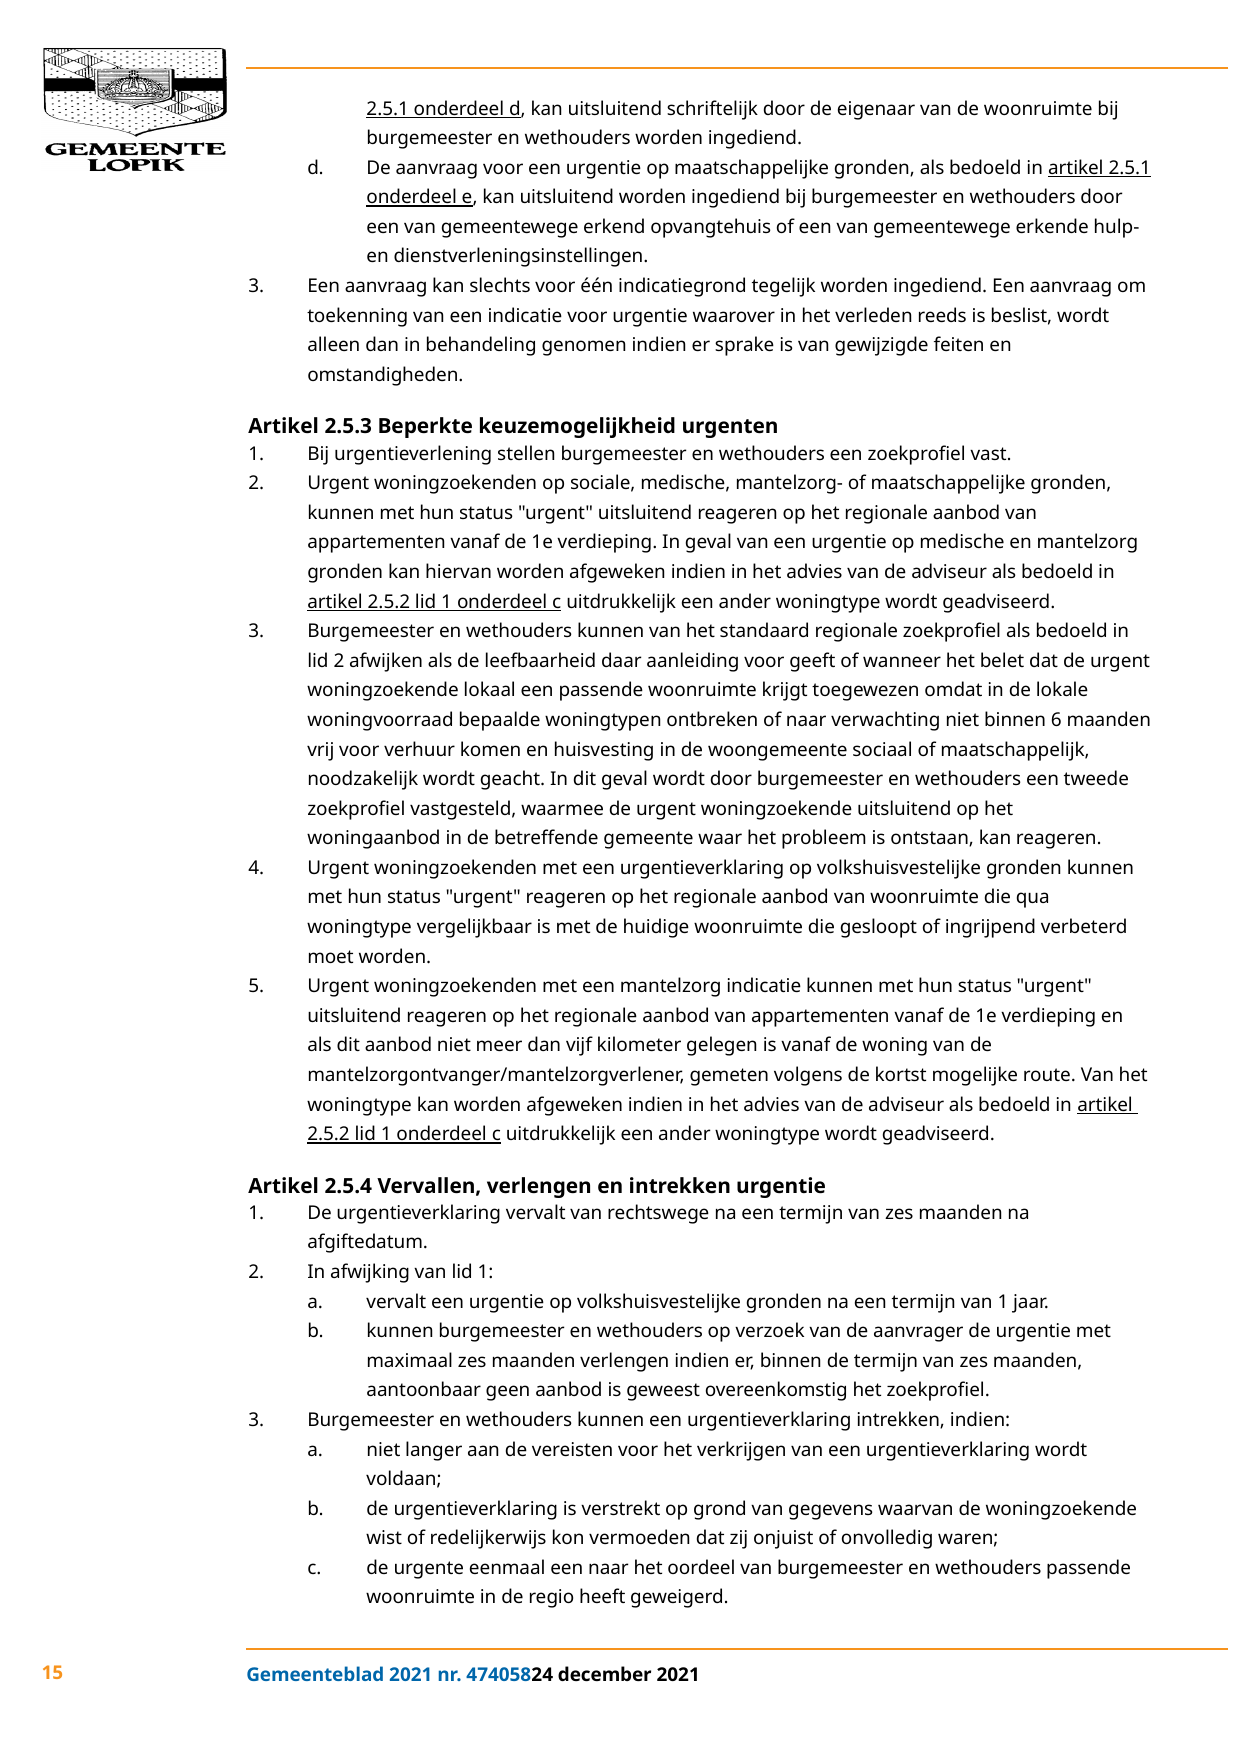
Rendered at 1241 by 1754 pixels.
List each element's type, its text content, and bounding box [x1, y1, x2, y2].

text Artikel 2.5.3 Beperkte keuzemogelijkheid urgenten [248, 411, 1152, 440]
list de urgentieverklaring is verstrekt op grond van gegevens waarvan de woningzoekende wist of redelijkerwijs kon vermoeden dat zij onjuist of onvolledig waren; [307, 1495, 1152, 1550]
list Burgemeester en wethouders kunnen een urgentieverklaring intrekken, indien: [248, 1406, 1152, 1432]
list Urgent woningzoekenden met een mantelzorg indicatie kunnen met hun status "urgent" uitsluitend reageren op het regionale aanbod van appartementen vanaf de 1e verdieping en als dit aanbod niet meer dan vijf kilometer gelegen is vanaf de woning van de mantelzorgontvanger/mantelzorgverlener, gemeten volgens de kortst mogelijke route. Van het woningtype kan worden afgeweken indien in het advies van de adviseur als bedoeld in artikel 2.5.2 lid 1 onderdeel c uitdrukkelijk een ander woningtype wordt geadviseerd. [248, 972, 1152, 1146]
list Urgent woningzoekenden op sociale, medische, mantelzorg- of maatschappelijke gronden, kunnen met hun status "urgent" uitsluitend reageren op het regionale aanbod van appartementen vanaf de 1e verdieping. In geval van een urgentie op medische en mantelzorg gronden kan hiervan worden afgeweken indien in het advies van de adviseur als bedoeld in artikel 2.5.2 lid 1 onderdeel c uitdrukkelijk een ander woningtype wordt geadviseerd. [248, 469, 1152, 613]
list vervalt een urgentie op volkshuisvestelijke gronden na een termijn van 1 jaar. [307, 1288, 1152, 1314]
list niet langer aan de vereisten voor het verkrijgen van een urgentieverklaring wordt voldaan; [307, 1436, 1152, 1491]
list De aanvraag voor een urgentie op maatschappelijke gronden, als bedoeld in artikel 2.5.1 onderdeel e, kan uitsluitend worden ingediend bij burgemeester en wethouders door een van gemeentewege erkend opvangtehuis of een van gemeentewege erkende hulp- en dienstverleningsinstellingen. [307, 154, 1152, 268]
list Urgent woningzoekenden met een urgentieverklaring op volkshuisvestelijke gronden kunnen met hun status "urgent" reageren op het regionale aanbod van woonruimte die qua woningtype vergelijkbaar is met de huidige woonruimte die gesloopt of ingrijpend verbeterd moet worden. [248, 854, 1152, 968]
list De urgentieverklaring vervalt van rechtswege na een termijn van zes maanden na afgiftedatum. [248, 1199, 1152, 1254]
list Een aanvraag kan slechts voor één indicatiegrond tegelijk worden ingediend. Een aanvraag om toekenning van een indicatie voor urgentie waarover in het verleden reeds is beslist, wordt alleen dan in behandeling genomen indien er sprake is van gewijzigde feiten en omstandigheden. [248, 272, 1152, 387]
text Artikel 2.5.4 Vervallen, verlengen en intrekken urgentie [248, 1171, 1152, 1199]
picture [41, 47, 231, 172]
list 2.5.1 onderdeel d, kan uitsluitend schriftelijk door de eigenaar van de woonruimte bij burgemeester en wethouders worden ingediend. [307, 95, 1152, 150]
list Burgemeester en wethouders kunnen van het standaard regionale zoekprofiel als bedoeld in lid 2 afwijken als de leefbaarheid daar aanleiding voor geeft of wanneer het belet dat de urgent woningzoekende lokaal een passende woonruimte krijgt toegewezen omdat in de lokale woningvoorraad bepaalde woningtypen ontbreken of naar verwachting niet binnen 6 maanden vrij voor verhuur komen en huisvesting in de woongemeente sociaal of maatschappelijk, noodzakelijk wordt geacht. In dit geval wordt door burgemeester en wethouders een tweede zoekprofiel vastgesteld, waarmee de urgent woningzoekende uitsluitend op het woningaanbod in de betreffende gemeente waar het probleem is ontstaan, kan reageren. [248, 617, 1152, 850]
list Bij urgentieverlening stellen burgemeester en wethouders een zoekprofiel vast. [248, 440, 1152, 466]
list de urgente eenmaal een naar het oordeel van burgemeester en wethouders passende woonruimte in de regio heeft geweigerd. [307, 1554, 1152, 1609]
list In afwijking van lid 1: [248, 1258, 1152, 1284]
list kunnen burgemeester en wethouders op verzoek van de aanvrager de urgentie met maximaal zes maanden verlengen indien er, binnen de termijn van zes maanden, aantoonbaar geen aanbod is geweest overeenkomstig het zoekprofiel. [307, 1317, 1152, 1402]
